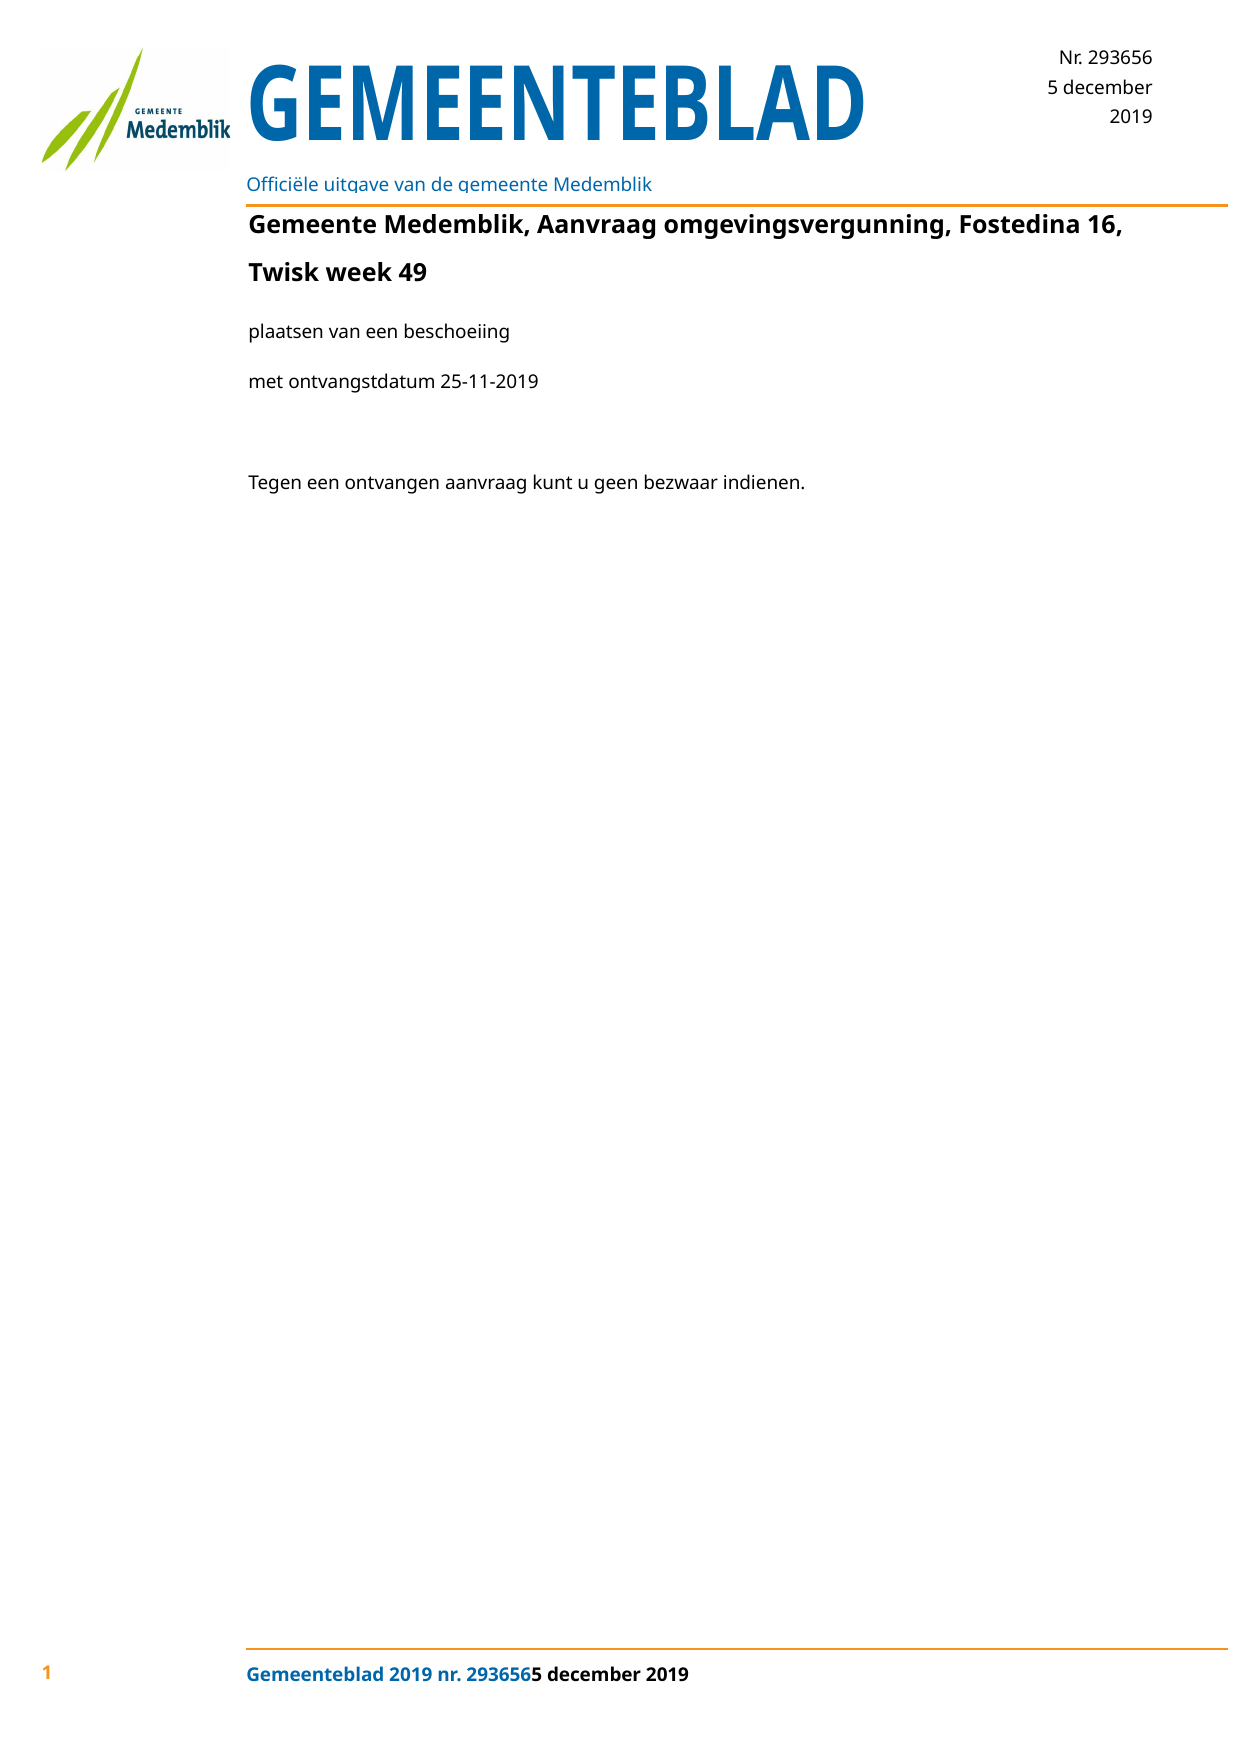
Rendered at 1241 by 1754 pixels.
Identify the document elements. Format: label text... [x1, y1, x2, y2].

text Gemeente Medemblik, Aanvraag omgevingsvergunning, Fostedina 16, Twisk week 49 [248, 207, 1152, 288]
picture [41, 47, 231, 172]
text met ontvangstdatum 25-11-2019 [248, 368, 1152, 394]
text Tegen een ontvangen aanvraag kunt u geen bezwaar indienen. [248, 469, 1152, 495]
text plaatsen van een beschoeiing [248, 318, 1152, 344]
